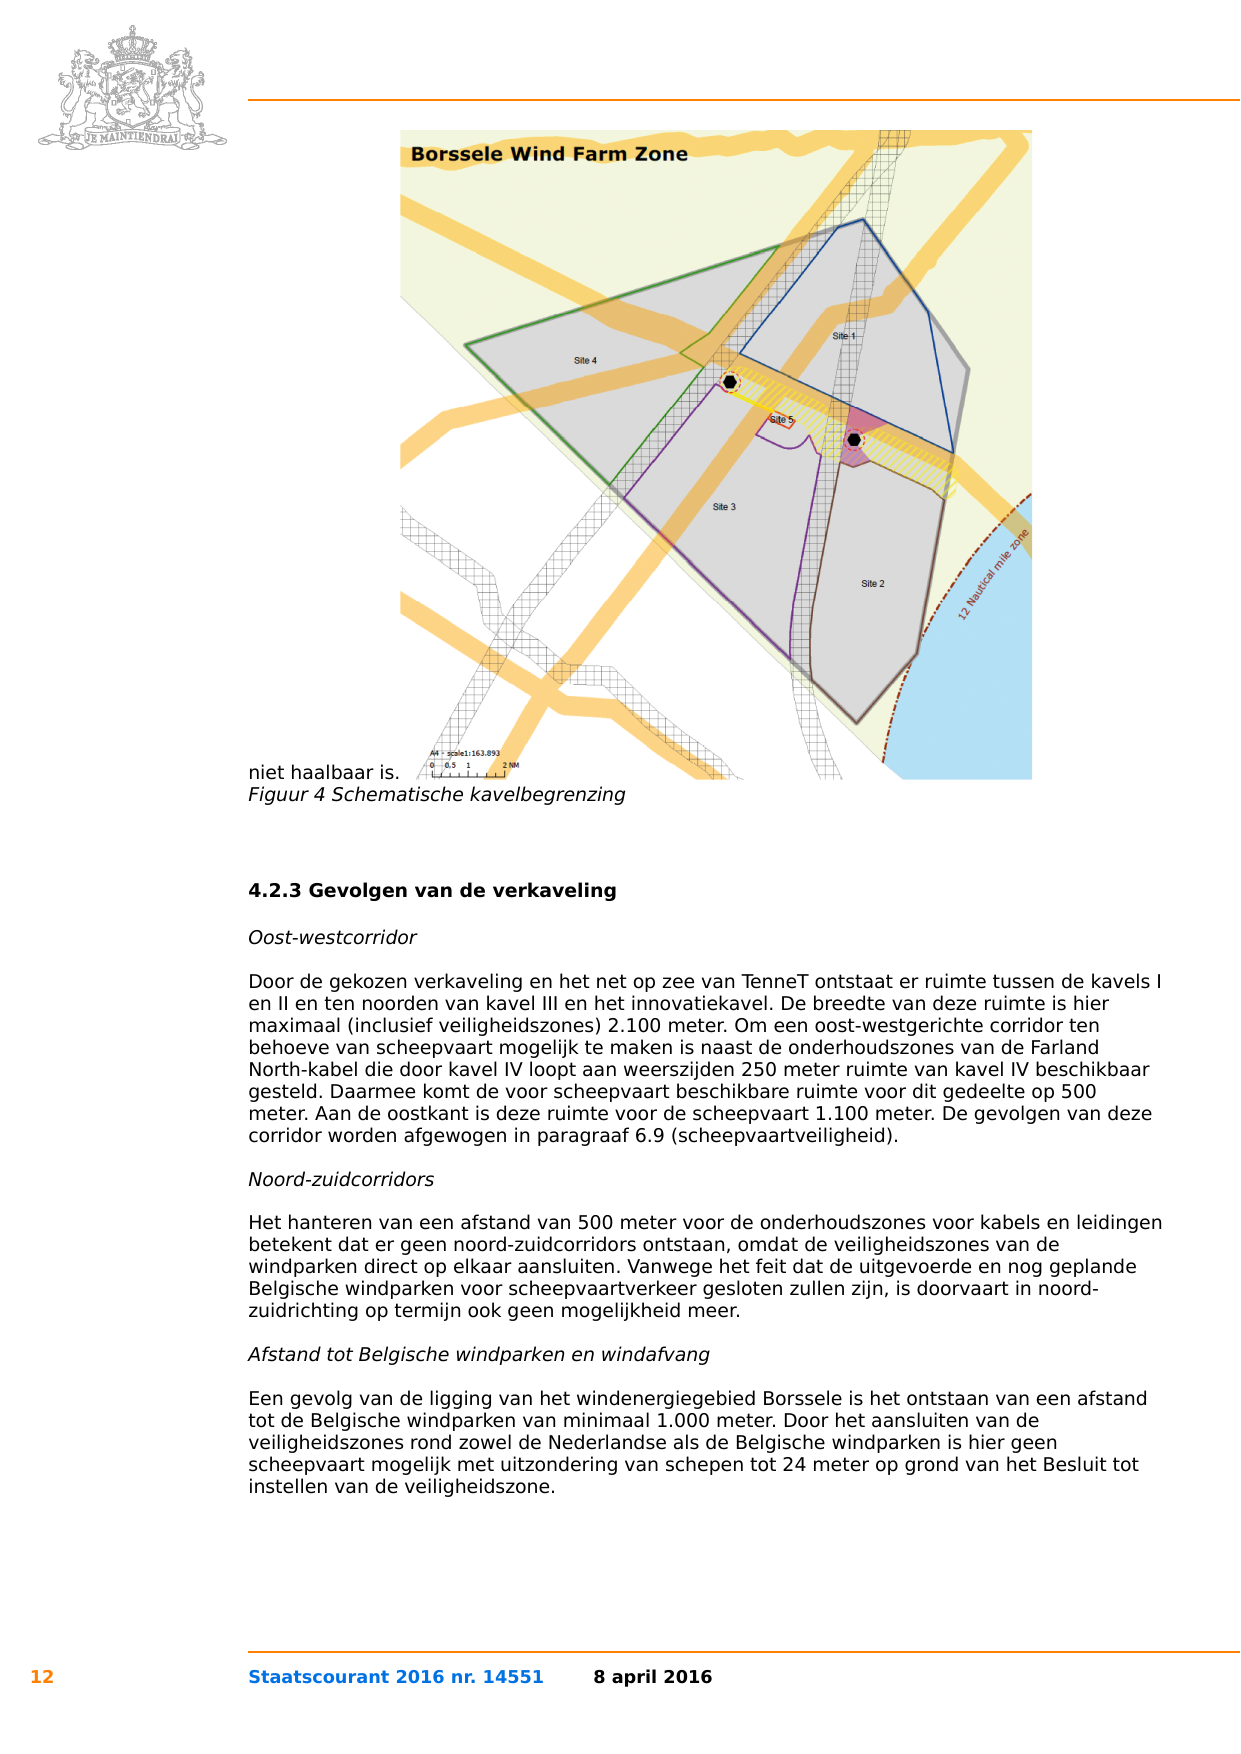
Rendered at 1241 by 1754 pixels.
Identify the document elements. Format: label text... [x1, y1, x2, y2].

subtitle 4.2.3 Gevolgen van de verkaveling [248, 880, 1163, 902]
text Het hanteren van een afstand van 500 meter voor de onderhoudszones voor kabels en leidingen betekent dat er geen noord-zuidcorridors ontstaan, omdat de veiligheidszones van de windparken direct op elkaar aansluiten. Vanwege het feit dat de uitgevoerde en nog geplande Belgische windparken voor scheepvaartverkeer gesloten zullen zijn, is doorvaart in noord-zuidrichting op termijn ook geen mogelijkheid meer. [248, 1212, 1163, 1322]
subtitle Oost-westcorridor [248, 927, 1163, 949]
subtitle Noord-zuidcorridors [248, 1168, 1163, 1190]
picture [38, 25, 227, 150]
picture [400, 130, 1033, 780]
text Een gevolg van de ligging van het windenergiegebied Borssele is het ontstaan van een afstand tot de Belgische windparken van minimaal 1.000 meter. Door het aansluiten van de veiligheidszones rond zowel de Nederlandse als de Belgische windparken is hier geen scheepvaart mogelijk met uitzondering van schepen tot 24 meter op grond van het Besluit tot instellen van de veiligheidszone. [248, 1388, 1163, 1498]
subtitle Afstand tot Belgische windparken en windafvang [248, 1344, 1163, 1366]
text Door de gekozen verkaveling en het net op zee van TenneT ontstaat er ruimte tussen de kavels I en II en ten noorden van kavel III en het innovatiekavel. De breedte van deze ruimte is hier maximaal (inclusief veiligheidszones) 2.100 meter. Om een oost-westgerichte corridor ten behoeve van scheepvaart mogelijk te maken is naast de onderhoudszones van de Farland North-kabel die door kavel IV loopt aan weerszijden 250 meter ruimte van kavel IV beschikbaar gesteld. Daarmee komt de voor scheepvaart beschikbare ruimte voor dit gedeelte op 500 meter. Aan de oostkant is deze ruimte voor de scheepvaart 1.100 meter. De gevolgen van deze corridor worden afgewogen in paragraaf 6.9 (scheepvaartveiligheid). [248, 971, 1163, 1147]
text niet haalbaar is. Figuur 4 Schematische kavelbegrenzing [248, 130, 1163, 850]
